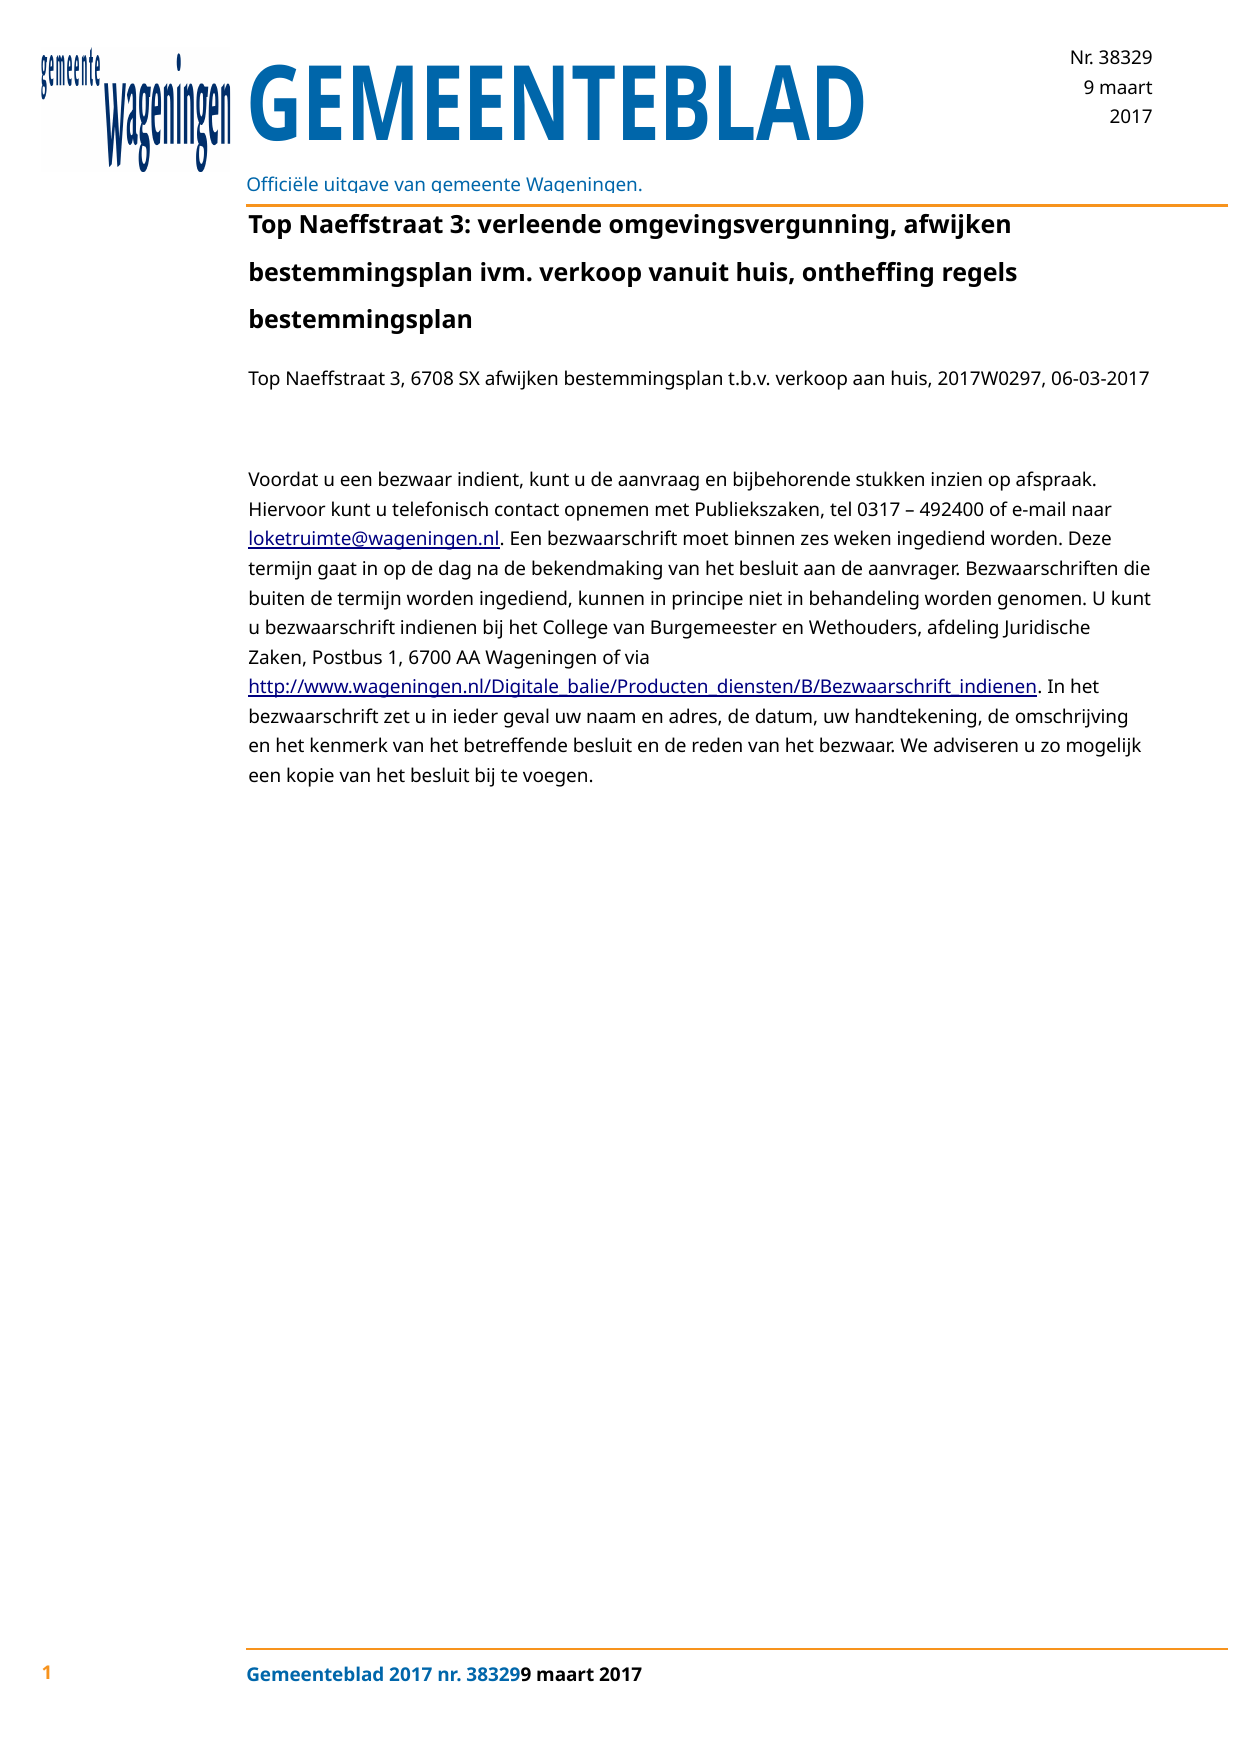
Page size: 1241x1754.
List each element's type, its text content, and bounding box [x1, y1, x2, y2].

picture [41, 47, 231, 172]
text Top Naeffstraat 3: verleende omgevingsvergunning, afwijken bestemmingsplan ivm. verkoop vanuit huis, ontheffing regels bestemmingsplan [248, 207, 1152, 336]
text Voordat u een bezwaar indient, kunt u de aanvraag en bijbehorende stukken inzien op afspraak. Hiervoor kunt u telefonisch contact opnemen met Publiekszaken, tel 0317 – 492400 of e-mail naar loketruimte@wageningen.nl. Een bezwaarschrift moet binnen zes weken ingediend worden. Deze termijn gaat in op de dag na de bekendmaking van het besluit aan de aanvrager. Bezwaarschriften die buiten de termijn worden ingediend, kunnen in principe niet in behandeling worden genomen. U kunt u bezwaarschrift indienen bij het College van Burgemeester en Wethouders, afdeling Juridische Zaken, Postbus 1, 6700 AA Wageningen of via http://www.wageningen.nl/Digitale_balie/Producten_diensten/B/Bezwaarschrift_indienen. In het bezwaarschrift zet u in ieder geval uw naam en adres, de datum, uw handtekening, de omschrijving en het kenmerk van het betreffende besluit en de reden van het bezwaar. We adviseren u zo mogelijk een kopie van het besluit bij te voegen. [248, 466, 1152, 788]
text Top Naeffstraat 3, 6708 SX afwijken bestemmingsplan t.b.v. verkoop aan huis, 2017W0297, 06-03-2017 [248, 366, 1152, 391]
